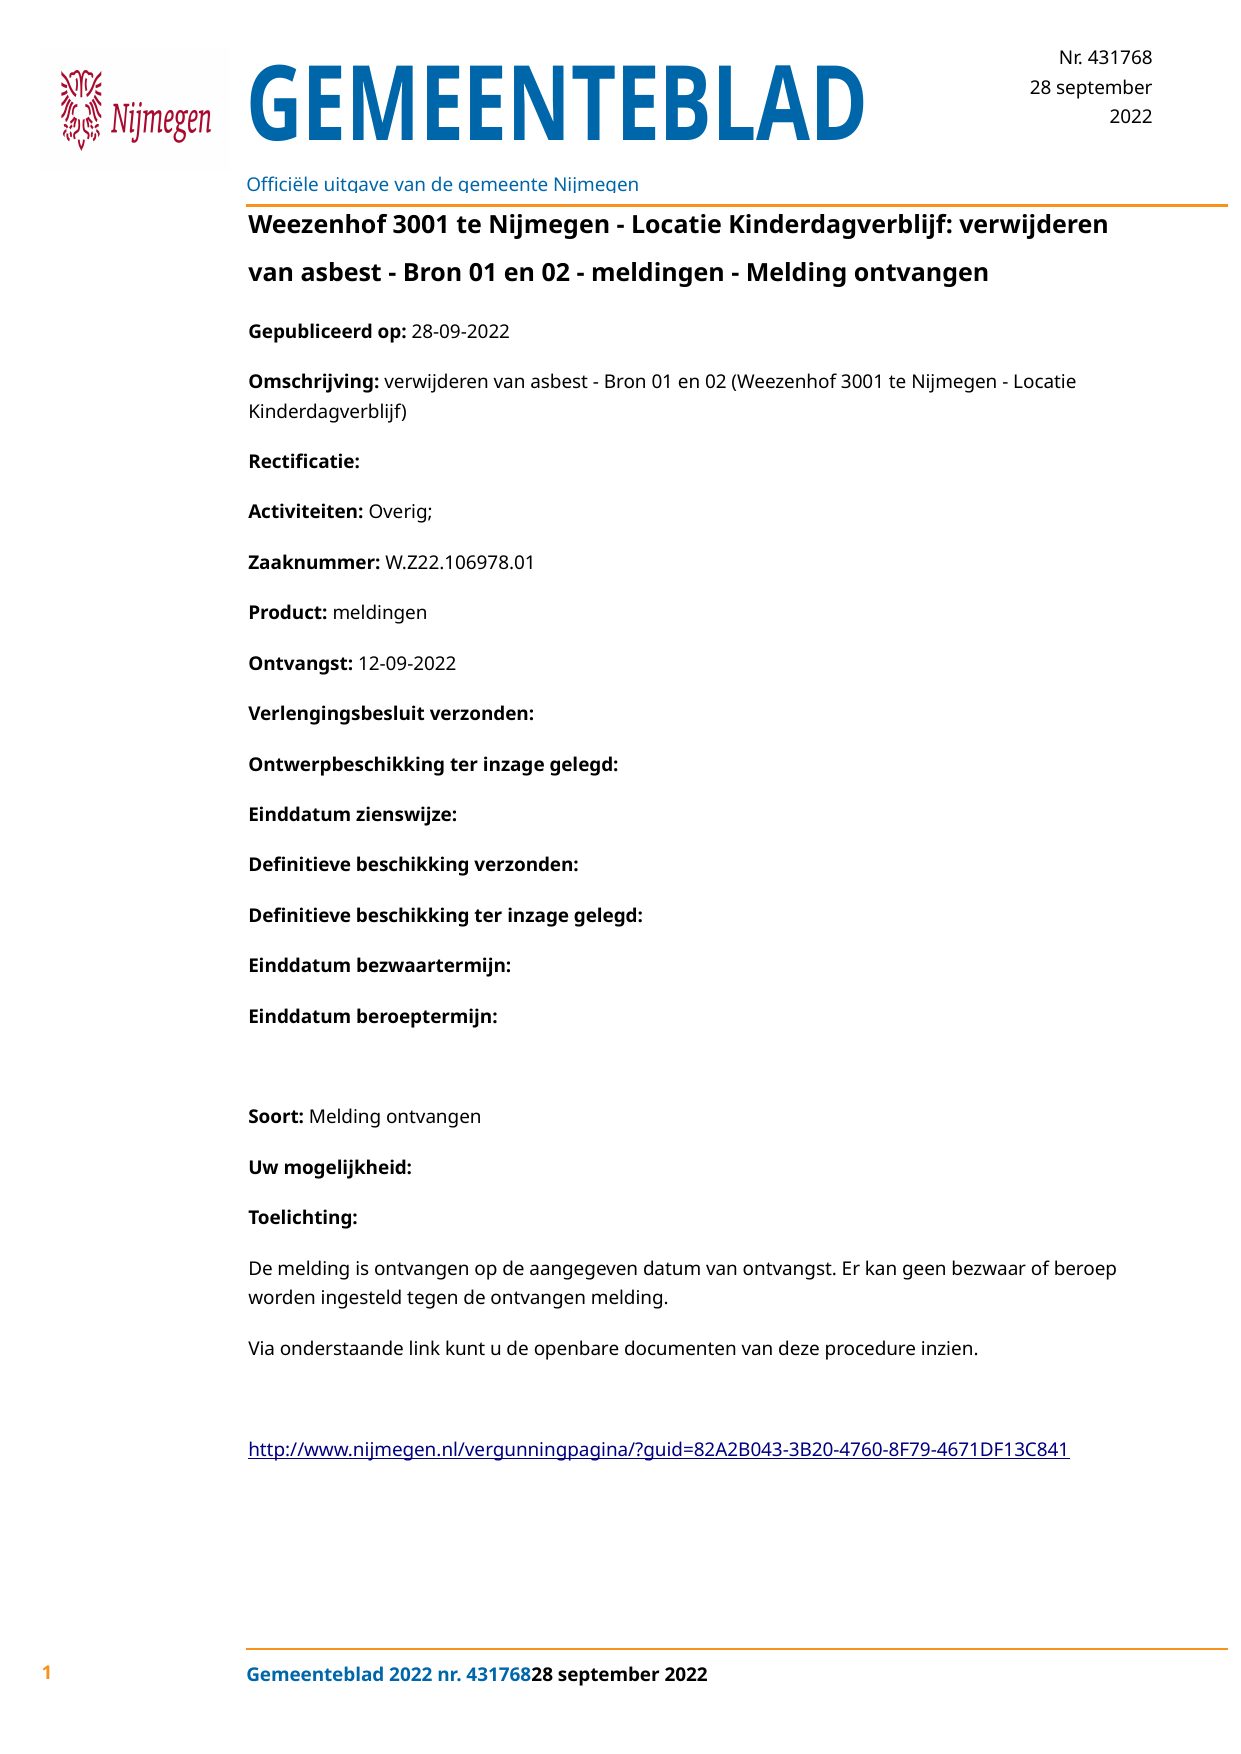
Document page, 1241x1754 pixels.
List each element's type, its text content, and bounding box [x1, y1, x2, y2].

text Definitieve beschikking verzonden: [248, 852, 1152, 877]
text De melding is ontvangen op de aangegeven datum van ontvangst. Er kan geen bezwaar of beroep worden ingesteld tegen de ontvangen melding. [248, 1255, 1152, 1310]
text Uw mogelijkheid: [248, 1154, 1152, 1180]
text http://www.nijmegen.nl/vergunningpagina/?guid=82A2B043-3B20-4760-8F79-4671DF13C841 [248, 1436, 1152, 1462]
text Zaaknummer: W.Z22.106978.01 [248, 549, 1152, 575]
text Omschrijving: verwijderen van asbest - Bron 01 en 02 (Weezenhof 3001 te Nijmegen - Locatie Kinderdagverblijf) [248, 368, 1152, 424]
text Activiteiten: Overig; [248, 499, 1152, 524]
text Soort: Melding ontvangen [248, 1104, 1152, 1129]
text Via onderstaande link kunt u de openbare documenten van deze procedure inzien. [248, 1335, 1152, 1361]
text Definitieve beschikking ter inzage gelegd: [248, 902, 1152, 928]
text Einddatum beroeptermijn: [248, 1003, 1152, 1029]
text Gepubliceerd op: 28-09-2022 [248, 318, 1152, 344]
picture [41, 47, 231, 172]
text Einddatum bezwaartermijn: [248, 952, 1152, 978]
text Einddatum zienswijze: [248, 801, 1152, 827]
text Product: meldingen [248, 599, 1152, 625]
text Ontvangst: 12-09-2022 [248, 650, 1152, 676]
text Toelichting: [248, 1204, 1152, 1230]
text Weezenhof 3001 te Nijmegen - Locatie Kinderdagverblijf: verwijderen van asbest - Bron 01 en 02 - meldingen - Melding ontvangen [248, 207, 1152, 288]
text Verlengingsbesluit verzonden: [248, 700, 1152, 726]
text Rectificatie: [248, 448, 1152, 474]
text Ontwerpbeschikking ter inzage gelegd: [248, 751, 1152, 777]
